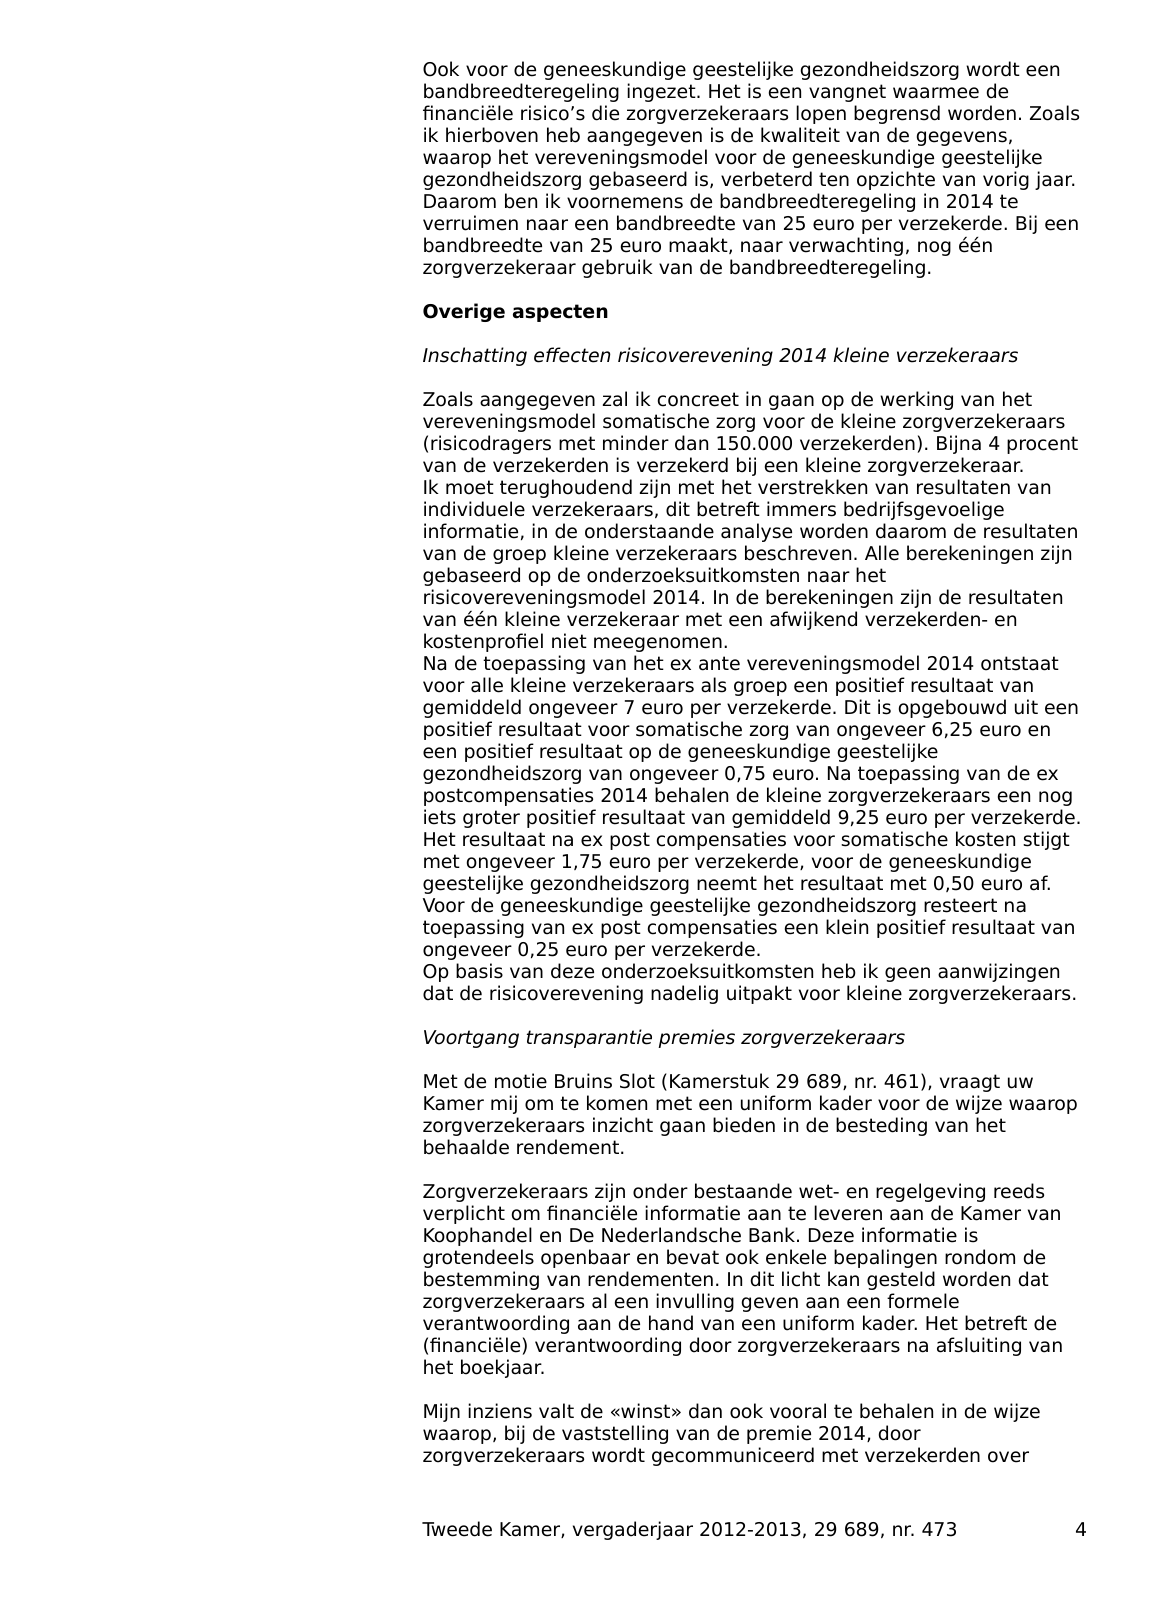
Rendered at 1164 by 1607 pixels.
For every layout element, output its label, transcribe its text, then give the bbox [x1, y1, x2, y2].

text Zoals aangegeven zal ik concreet in gaan op de werking van het vereveningsmodel somatische zorg voor de kleine zorgverzekeraars (risicodragers met minder dan 150.000 verzekerden). Bijna 4 procent van de verzekerden is verzekerd bij een kleine zorgverzekeraar. [422, 389, 1087, 477]
subtitle Overige aspecten [422, 301, 1087, 323]
subtitle Voortgang transparantie premies zorgverzekeraars [422, 1027, 1087, 1049]
subtitle Inschatting effecten risicoverevening 2014 kleine verzekeraars [422, 345, 1087, 367]
text Zorgverzekeraars zijn onder bestaande wet- en regelgeving reeds verplicht om financiële informatie aan te leveren aan de Kamer van Koophandel en De Nederlandsche Bank. Deze informatie is grotendeels openbaar en bevat ook enkele bepalingen rondom de bestemming van rendementen. In dit licht kan gesteld worden dat zorgverzekeraars al een invulling geven aan een formele verantwoording aan de hand van een uniform kader. Het betreft de (financiële) verantwoording door zorgverzekeraars na afsluiting van het boekjaar. [422, 1181, 1087, 1379]
text Ik moet terughoudend zijn met het verstrekken van resultaten van individuele verzekeraars, dit betreft immers bedrijfsgevoelige informatie, in de onderstaande analyse worden daarom de resultaten van de groep kleine verzekeraars beschreven. Alle berekeningen zijn gebaseerd op de onderzoeksuitkomsten naar het risicovereveningsmodel 2014. In de berekeningen zijn de resultaten van één kleine verzekeraar met een afwijkend verzekerden- en kostenprofiel niet meegenomen. [422, 477, 1087, 653]
text Na de toepassing van het ex ante vereveningsmodel 2014 ontstaat voor alle kleine verzekeraars als groep een positief resultaat van gemiddeld ongeveer 7 euro per verzekerde. Dit is opgebouwd uit een positief resultaat voor somatische zorg van ongeveer 6,25 euro en een positief resultaat op de geneeskundige geestelijke gezondheidszorg van ongeveer 0,75 euro. Na toepassing van de ex postcompensaties 2014 behalen de kleine zorgverzekeraars een nog iets groter positief resultaat van gemiddeld 9,25 euro per verzekerde. Het resultaat na ex post compensaties voor somatische kosten stijgt met ongeveer 1,75 euro per verzekerde, voor de geneeskundige geestelijke gezondheidszorg neemt het resultaat met 0,50 euro af. Voor de geneeskundige geestelijke gezondheidszorg resteert na toepassing van ex post compensaties een klein positief resultaat van ongeveer 0,25 euro per verzekerde. [422, 653, 1087, 961]
text Mijn inziens valt de «winst» dan ook vooral te behalen in de wijze waarop, bij de vaststelling van de premie 2014, door zorgverzekeraars wordt gecommuniceerd met verzekerden over [422, 1401, 1087, 1467]
text Ook voor de geneeskundige geestelijke gezondheidszorg wordt een bandbreedteregeling ingezet. Het is een vangnet waarmee de financiële risico’s die zorgverzekeraars lopen begrensd worden. Zoals ik hierboven heb aangegeven is de kwaliteit van de gegevens, waarop het vereveningsmodel voor de geneeskundige geestelijke gezondheidszorg gebaseerd is, verbeterd ten opzichte van vorig jaar. Daarom ben ik voornemens de bandbreedteregeling in 2014 te verruimen naar een bandbreedte van 25 euro per verzekerde. Bij een bandbreedte van 25 euro maakt, naar verwachting, nog één zorgverzekeraar gebruik van de bandbreedteregeling. [422, 59, 1087, 279]
text Met de motie Bruins Slot (Kamerstuk 29 689, nr. 461), vraagt uw Kamer mij om te komen met een uniform kader voor de wijze waarop zorgverzekeraars inzicht gaan bieden in de besteding van het behaalde rendement. [422, 1071, 1087, 1159]
text Op basis van deze onderzoeksuitkomsten heb ik geen aanwijzingen dat de risicoverevening nadelig uitpakt voor kleine zorgverzekeraars. [422, 961, 1087, 1005]
